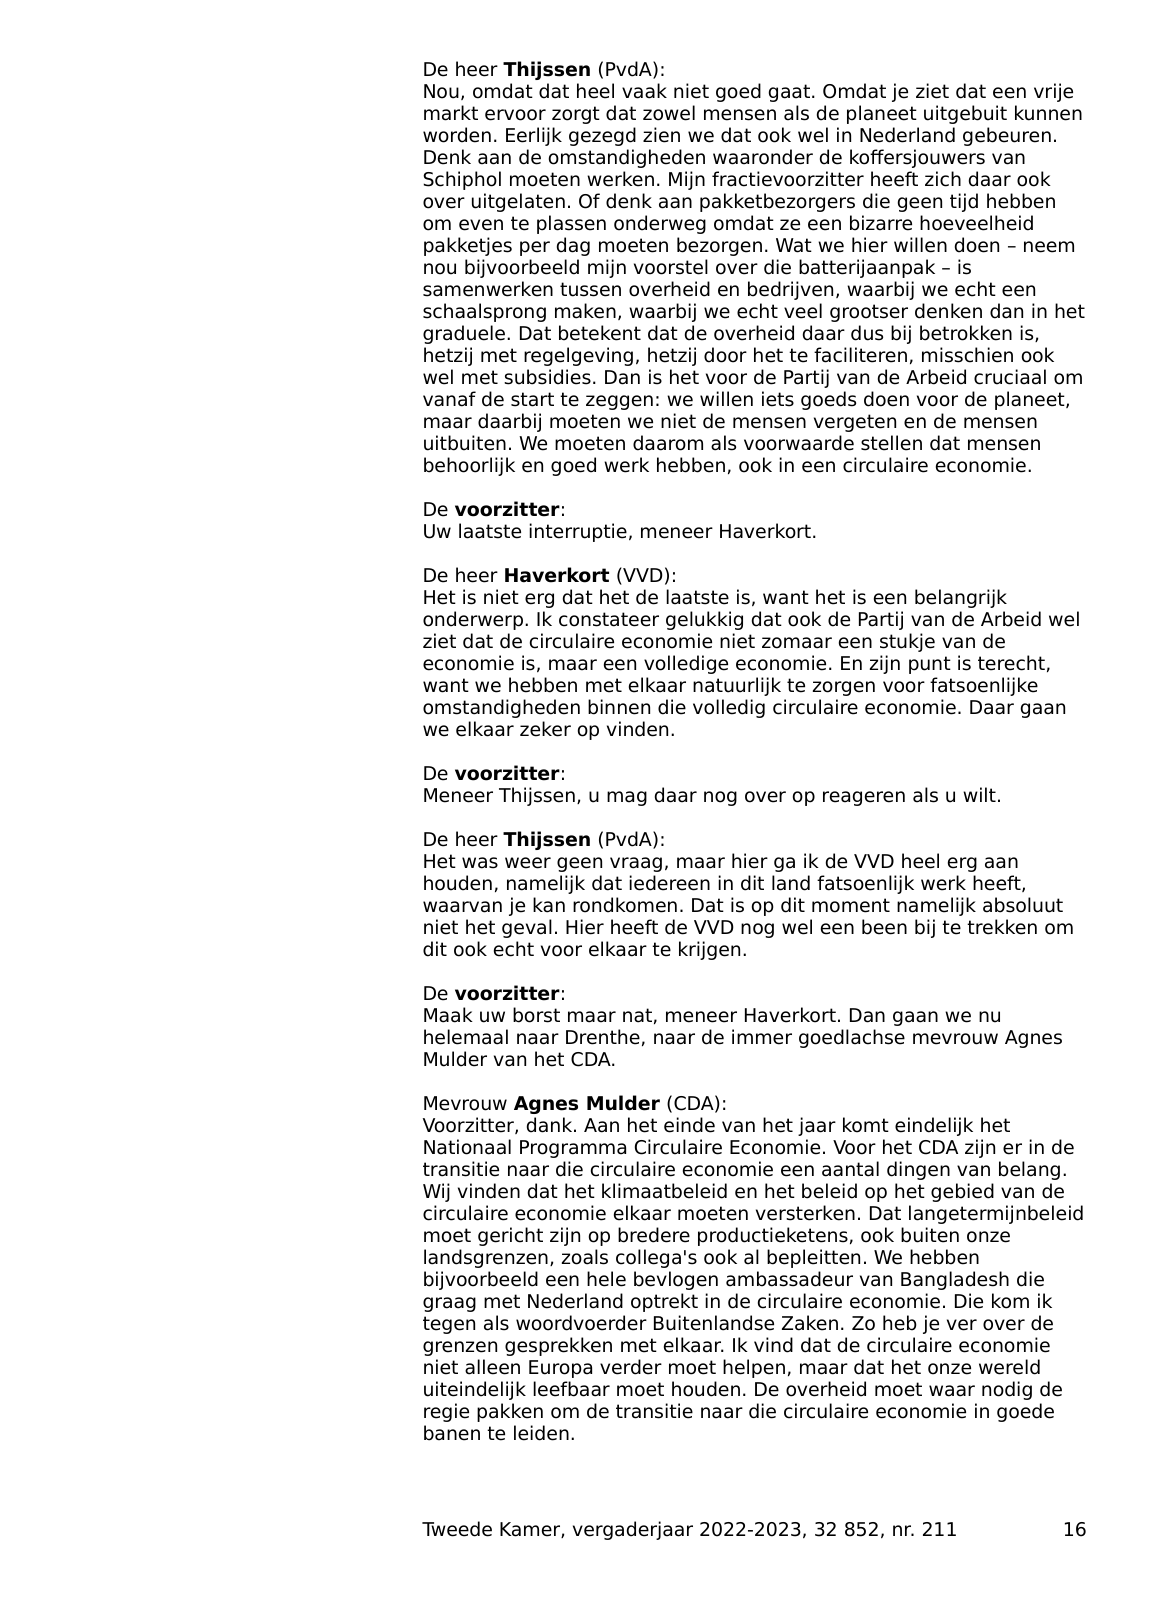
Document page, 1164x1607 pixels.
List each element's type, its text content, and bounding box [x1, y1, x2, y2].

text Uw laatste interruptie, meneer Haverkort. [422, 521, 1087, 543]
text De heer Thijssen (PvdA): [422, 829, 1087, 851]
text Mevrouw Agnes Mulder (CDA): [422, 1093, 1087, 1115]
text Voorzitter, dank. Aan het einde van het jaar komt eindelijk het Nationaal Programma Circulaire Economie. Voor het CDA zijn er in de transitie naar die circulaire economie een aantal dingen van belang. Wij vinden dat het klimaatbeleid en het beleid op het gebied van de circulaire economie elkaar moeten versterken. Dat langetermijnbeleid moet gericht zijn op bredere productieketens, ook buiten onze landsgrenzen, zoals collega's ook al bepleitten. We hebben bijvoorbeeld een hele bevlogen ambassadeur van Bangladesh die graag met Nederland optrekt in de circulaire economie. Die kom ik tegen als woordvoerder Buitenlandse Zaken. Zo heb je ver over de grenzen gesprekken met elkaar. Ik vind dat de circulaire economie niet alleen Europa verder moet helpen, maar dat het onze wereld uiteindelijk leefbaar moet houden. De overheid moet waar nodig de regie pakken om de transitie naar die circulaire economie in goede banen te leiden. [422, 1115, 1087, 1445]
text Nou, omdat dat heel vaak niet goed gaat. Omdat je ziet dat een vrije markt ervoor zorgt dat zowel mensen als de planeet uitgebuit kunnen worden. Eerlijk gezegd zien we dat ook wel in Nederland gebeuren. Denk aan de omstandigheden waaronder de koffersjouwers van Schiphol moeten werken. Mijn fractievoorzitter heeft zich daar ook over uitgelaten. Of denk aan pakketbezorgers die geen tijd hebben om even te plassen onderweg omdat ze een bizarre hoeveelheid pakketjes per dag moeten bezorgen. Wat we hier willen doen – neem nou bijvoorbeeld mijn voorstel over die batterijaanpak – is samenwerken tussen overheid en bedrijven, waarbij we echt een schaalsprong maken, waarbij we echt veel grootser denken dan in het graduele. Dat betekent dat de overheid daar dus bij betrokken is, hetzij met regelgeving, hetzij door het te faciliteren, misschien ook wel met subsidies. Dan is het voor de Partij van de Arbeid cruciaal om vanaf de start te zeggen: we willen iets goeds doen voor de planeet, maar daarbij moeten we niet de mensen vergeten en de mensen uitbuiten. We moeten daarom als voorwaarde stellen dat mensen behoorlijk en goed werk hebben, ook in een circulaire economie. [422, 81, 1087, 477]
text Maak uw borst maar nat, meneer Haverkort. Dan gaan we nu helemaal naar Drenthe, naar de immer goedlachse mevrouw Agnes Mulder van het CDA. [422, 1005, 1087, 1071]
text De voorzitter: [422, 763, 1087, 785]
text De voorzitter: [422, 983, 1087, 1005]
text Meneer Thijssen, u mag daar nog over op reageren als u wilt. [422, 785, 1087, 807]
text Het was weer geen vraag, maar hier ga ik de VVD heel erg aan houden, namelijk dat iedereen in dit land fatsoenlijk werk heeft, waarvan je kan rondkomen. Dat is op dit moment namelijk absoluut niet het geval. Hier heeft de VVD nog wel een been bij te trekken om dit ook echt voor elkaar te krijgen. [422, 851, 1087, 961]
text De heer Thijssen (PvdA): [422, 59, 1087, 81]
text Het is niet erg dat het de laatste is, want het is een belangrijk onderwerp. Ik constateer gelukkig dat ook de Partij van de Arbeid wel ziet dat de circulaire economie niet zomaar een stukje van de economie is, maar een volledige economie. En zijn punt is terecht, want we hebben met elkaar natuurlijk te zorgen voor fatsoenlijke omstandigheden binnen die volledig circulaire economie. Daar gaan we elkaar zeker op vinden. [422, 587, 1087, 741]
text De voorzitter: [422, 499, 1087, 521]
text De heer Haverkort (VVD): [422, 565, 1087, 587]
